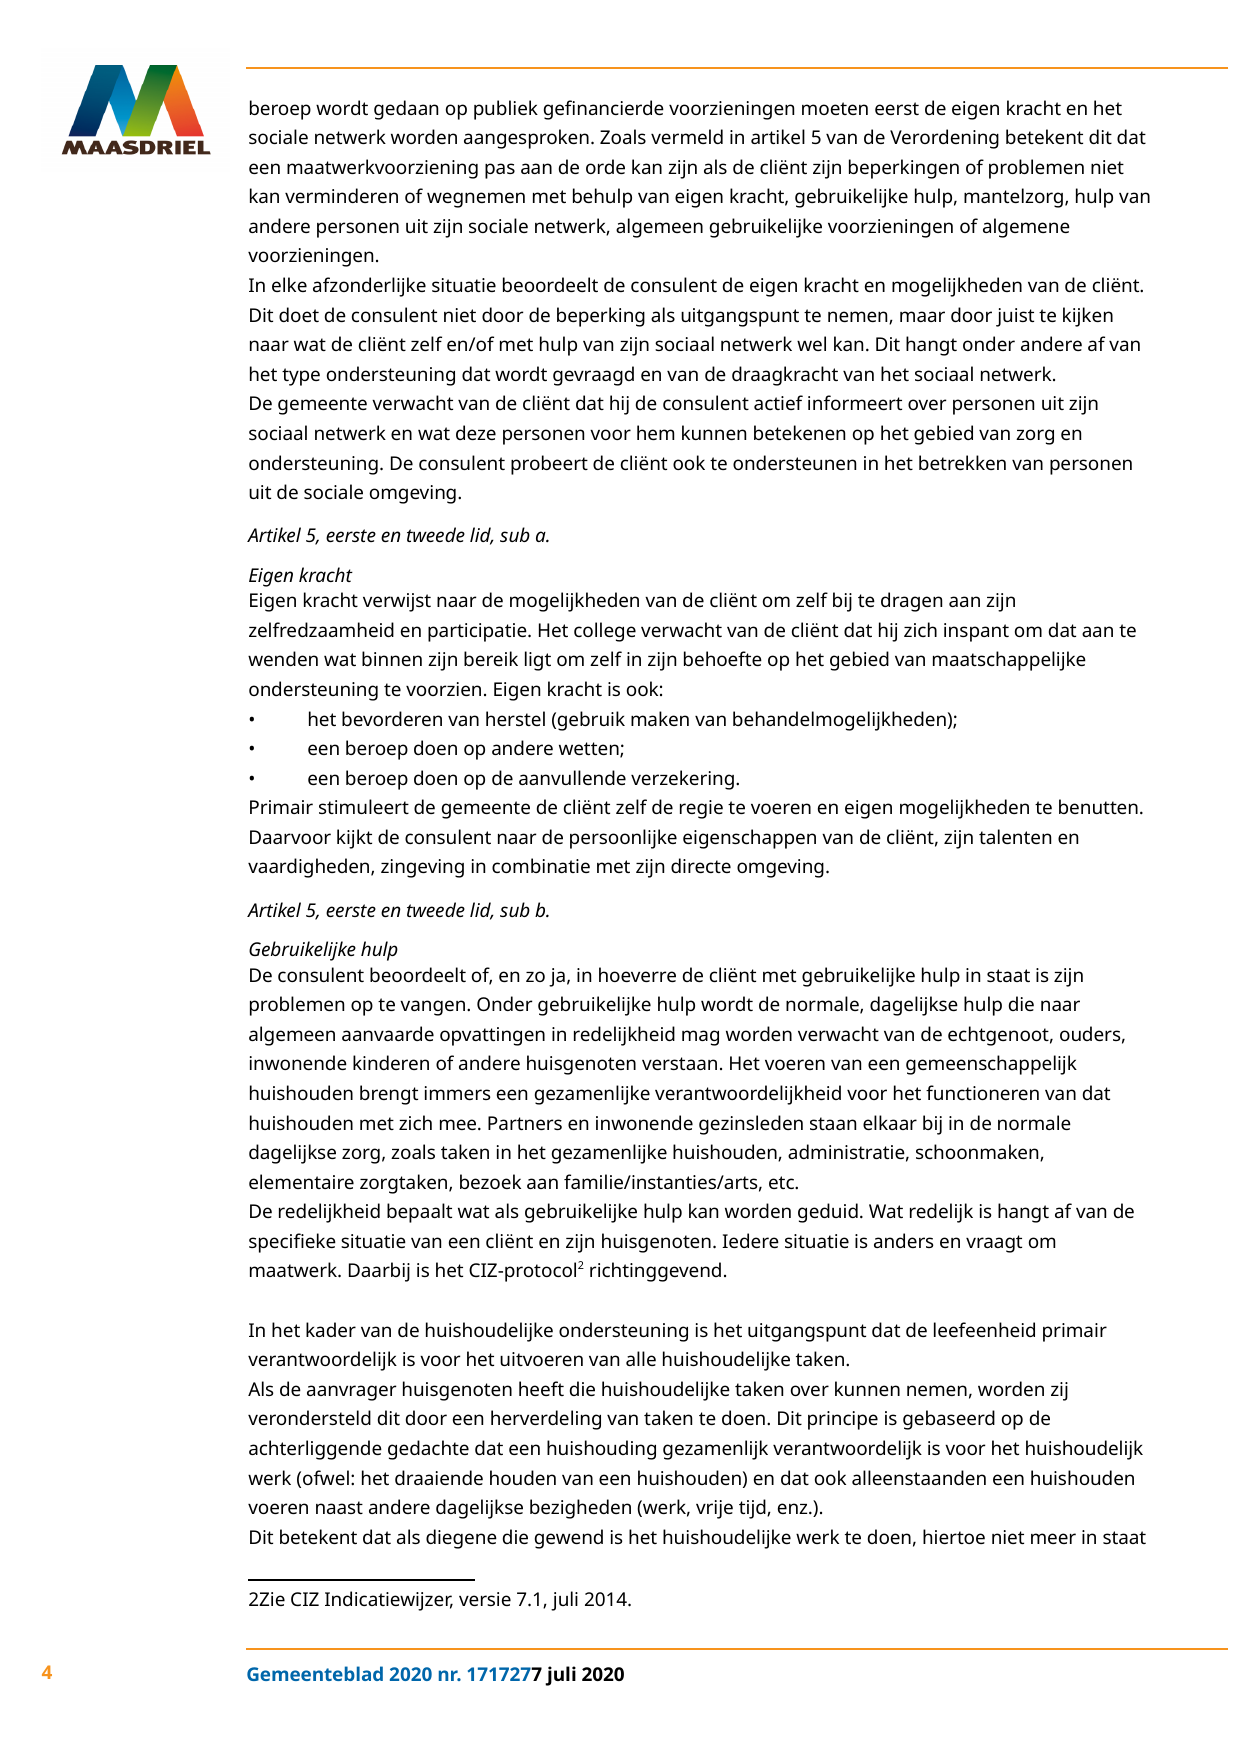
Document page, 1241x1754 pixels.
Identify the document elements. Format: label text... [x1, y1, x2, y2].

list een beroep doen op de aanvullende verzekering. [248, 765, 1152, 791]
list een beroep doen op andere wetten; [248, 735, 1152, 761]
text Zie CIZ Indicatiewijzer, versie 7.1, juli 2014. [248, 1586, 1152, 1612]
text Eigen kracht [248, 562, 1152, 587]
text Als de aanvrager huisgenoten heeft die huishoudelijke taken over kunnen nemen, worden zij verondersteld dit door een herverdeling van taken te doen. Dit principe is gebaseerd op de achterliggende gedachte dat een huishouding gezamenlijk verantwoordelijk is voor het huishoudelijk werk (ofwel: het draaiende houden van een huishouden) en dat ook alleenstaanden een huishouden voeren naast andere dagelijkse bezigheden (werk, vrije tijd, enz.). [248, 1376, 1152, 1520]
text In elke afzonderlijke situatie beoordeelt de consulent de eigen kracht en mogelijkheden van de cliënt. Dit doet de consulent niet door de beperking als uitgangspunt te nemen, maar door juist te kijken naar wat de cliënt zelf en/of met hulp van zijn sociaal netwerk wel kan. Dit hangt onder andere af van het type ondersteuning dat wordt gevraagd en van de draagkracht van het sociaal netwerk. [248, 272, 1152, 387]
text Dit betekent dat als diegene die gewend is het huishoudelijke werk te doen, hiertoe niet meer in staat [248, 1524, 1152, 1550]
text De gemeente verwacht van de cliënt dat hij de consulent actief informeert over personen uit zijn sociaal netwerk en wat deze personen voor hem kunnen betekenen op het gebied van zorg en ondersteuning. De consulent probeert de cliënt ook te ondersteunen in het betrekken van personen uit de sociale omgeving. [248, 391, 1152, 505]
text De consulent beoordeelt of, en zo ja, in hoeverre de cliënt met gebruikelijke hulp in staat is zijn problemen op te vangen. Onder gebruikelijke hulp wordt de normale, dagelijkse hulp die naar algemeen aanvaarde opvattingen in redelijkheid mag worden verwacht van de echtgenoot, ouders, inwonende kinderen of andere huisgenoten verstaan. Het voeren van een gemeenschappelijk huishouden brengt immers een gezamenlijke verantwoordelijkheid voor het functioneren van dat huishouden met zich mee. Partners en inwonende gezinsleden staan elkaar bij in de normale dagelijkse zorg, zoals taken in het gezamenlijke huishouden, administratie, schoonmaken, elementaire zorgtaken, bezoek aan familie/instanties/arts, etc. [248, 962, 1152, 1195]
text De redelijkheid bepaalt wat als gebruikelijke hulp kan worden geduid. Wat redelijk is hangt af van de specifieke situatie van een cliënt en zijn huisgenoten. Iedere situatie is anders en vraagt om maatwerk. Daarbij is het CIZ-protocol richtinggevend. [248, 1198, 1152, 1283]
text beroep wordt gedaan op publiek gefinancierde voorzieningen moeten eerst de eigen kracht en het sociale netwerk worden aangesproken. Zoals vermeld in artikel 5 van de Verordening betekent dit dat een maatwerkvoorziening pas aan de orde kan zijn als de cliënt zijn beperkingen of problemen niet kan verminderen of wegnemen met behulp van eigen kracht, gebruikelijke hulp, mantelzorg, hulp van andere personen uit zijn sociale netwerk, algemeen gebruikelijke voorzieningen of algemene voorzieningen. [248, 95, 1152, 268]
text Primair stimuleert de gemeente de cliënt zelf de regie te voeren en eigen mogelijkheden te benutten. Daarvoor kijkt de consulent naar de persoonlijke eigenschappen van de cliënt, zijn talenten en vaardigheden, zingeving in combinatie met zijn directe omgeving. [248, 794, 1152, 879]
text In het kader van de huishoudelijke ondersteuning is het uitgangspunt dat de leefeenheid primair verantwoordelijk is voor het uitvoeren van alle huishoudelijke taken. [248, 1317, 1152, 1372]
picture [41, 47, 231, 172]
text Gebruikelijke hulp [248, 936, 1152, 962]
text Artikel 5, eerste en tweede lid, sub a. [248, 522, 1152, 548]
text Eigen kracht verwijst naar de mogelijkheden van de cliënt om zelf bij te dragen aan zijn zelfredzaamheid en participatie. Het college verwacht van de cliënt dat hij zich inspant om dat aan te wenden wat binnen zijn bereik ligt om zelf in zijn behoefte op het gebied van maatschappelijke ondersteuning te voorzien. Eigen kracht is ook: [248, 587, 1152, 702]
list het bevorderen van herstel (gebruik maken van behandelmogelijkheden); [248, 706, 1152, 732]
text Artikel 5, eerste en tweede lid, sub b. [248, 897, 1152, 923]
